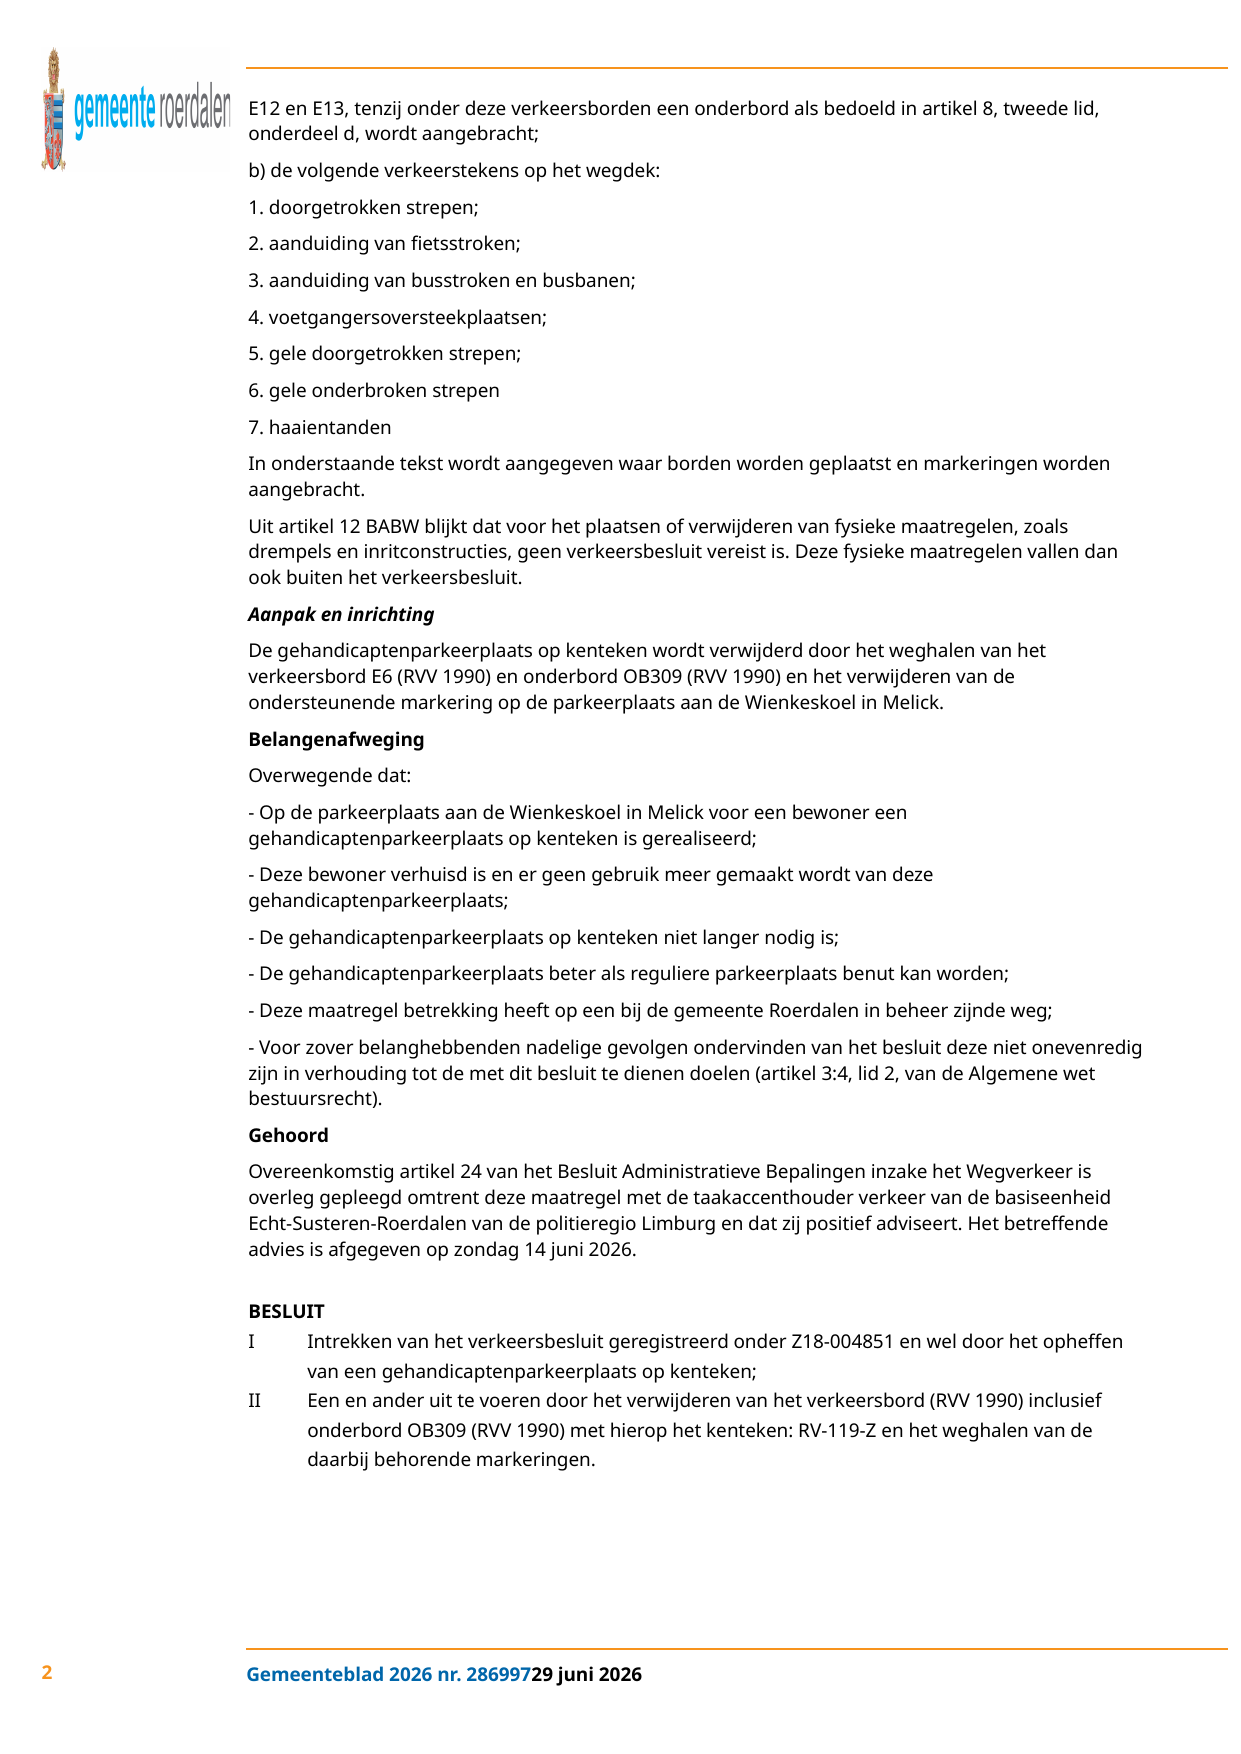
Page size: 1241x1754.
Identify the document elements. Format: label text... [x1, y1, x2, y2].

text 1. doorgetrokken strepen; [248, 194, 1152, 219]
list Intrekken van het verkeersbesluit geregistreerd onder Z18-004851 en wel door het opheffen van een gehandicaptenparkeerplaats op kenteken; [248, 1328, 1152, 1383]
text 3. aanduiding van busstroken en busbanen; [248, 267, 1152, 293]
picture [41, 47, 231, 172]
text - Deze maatregel betrekking heeft op een bij de gemeente Roerdalen in beheer zijnde weg; [248, 997, 1152, 1023]
text E12 en E13, tenzij onder deze verkeersborden een onderbord als bedoeld in artikel 8, tweede lid, onderdeel d, wordt aangebracht; [248, 95, 1152, 146]
list Een en ander uit te voeren door het verwijderen van het verkeersbord (RVV 1990) inclusief onderbord OB309 (RVV 1990) met hierop het kenteken: RV-119-Z en het weghalen van de daarbij behorende markeringen. [248, 1387, 1152, 1472]
text 6. gele onderbroken strepen [248, 377, 1152, 403]
text BESLUIT [248, 1299, 1152, 1324]
text - Voor zover belanghebbenden nadelige gevolgen ondervinden van het besluit deze niet onevenredig zijn in verhouding tot de met dit besluit te dienen doelen (artikel 3:4, lid 2, van de Algemene wet bestuursrecht). [248, 1034, 1152, 1111]
text 5. gele doorgetrokken strepen; [248, 341, 1152, 366]
text 7. haaientanden [248, 414, 1152, 439]
text b) de volgende verkeerstekens op het wegdek: [248, 157, 1152, 183]
text In onderstaande tekst wordt aangegeven waar borden worden geplaatst en markeringen worden aangebracht. [248, 451, 1152, 502]
text - De gehandicaptenparkeerplaats op kenteken niet langer nodig is; [248, 924, 1152, 950]
text Belangenafweging [248, 726, 1152, 752]
text Aanpak en inrichting [248, 601, 1152, 627]
text Overwegende dat: [248, 762, 1152, 788]
text 2. aanduiding van fietsstroken; [248, 231, 1152, 256]
text De gehandicaptenparkeerplaats op kenteken wordt verwijderd door het weghalen van het verkeersbord E6 (RVV 1990) en onderbord OB309 (RVV 1990) en het verwijderen van de ondersteunende markering op de parkeerplaats aan de Wienkeskoel in Melick. [248, 638, 1152, 715]
text Overeenkomstig artikel 24 van het Besluit Administratieve Bepalingen inzake het Wegverkeer is overleg gepleegd omtrent deze maatregel met de taakaccenthouder verkeer van de basiseenheid Echt-Susteren-Roerdalen van de politieregio Limburg en dat zij positief adviseert. Het betreffende advies is afgegeven op zondag 14 juni 2026. [248, 1159, 1152, 1262]
text Uit artikel 12 BABW blijkt dat voor het plaatsen of verwijderen van fysieke maatregelen, zoals drempels en inritconstructies, geen verkeersbesluit vereist is. Deze fysieke maatregelen vallen dan ook buiten het verkeersbesluit. [248, 513, 1152, 590]
text - Deze bewoner verhuisd is en er geen gebruik meer gemaakt wordt van deze gehandicaptenparkeerplaats; [248, 862, 1152, 913]
text 4. voetgangersoversteekplaatsen; [248, 304, 1152, 329]
text Gehoord [248, 1122, 1152, 1148]
text - De gehandicaptenparkeerplaats beter als reguliere parkeerplaats benut kan worden; [248, 961, 1152, 986]
text - Op de parkeerplaats aan de Wienkeskoel in Melick voor een bewoner een gehandicaptenparkeerplaats op kenteken is gerealiseerd; [248, 799, 1152, 851]
